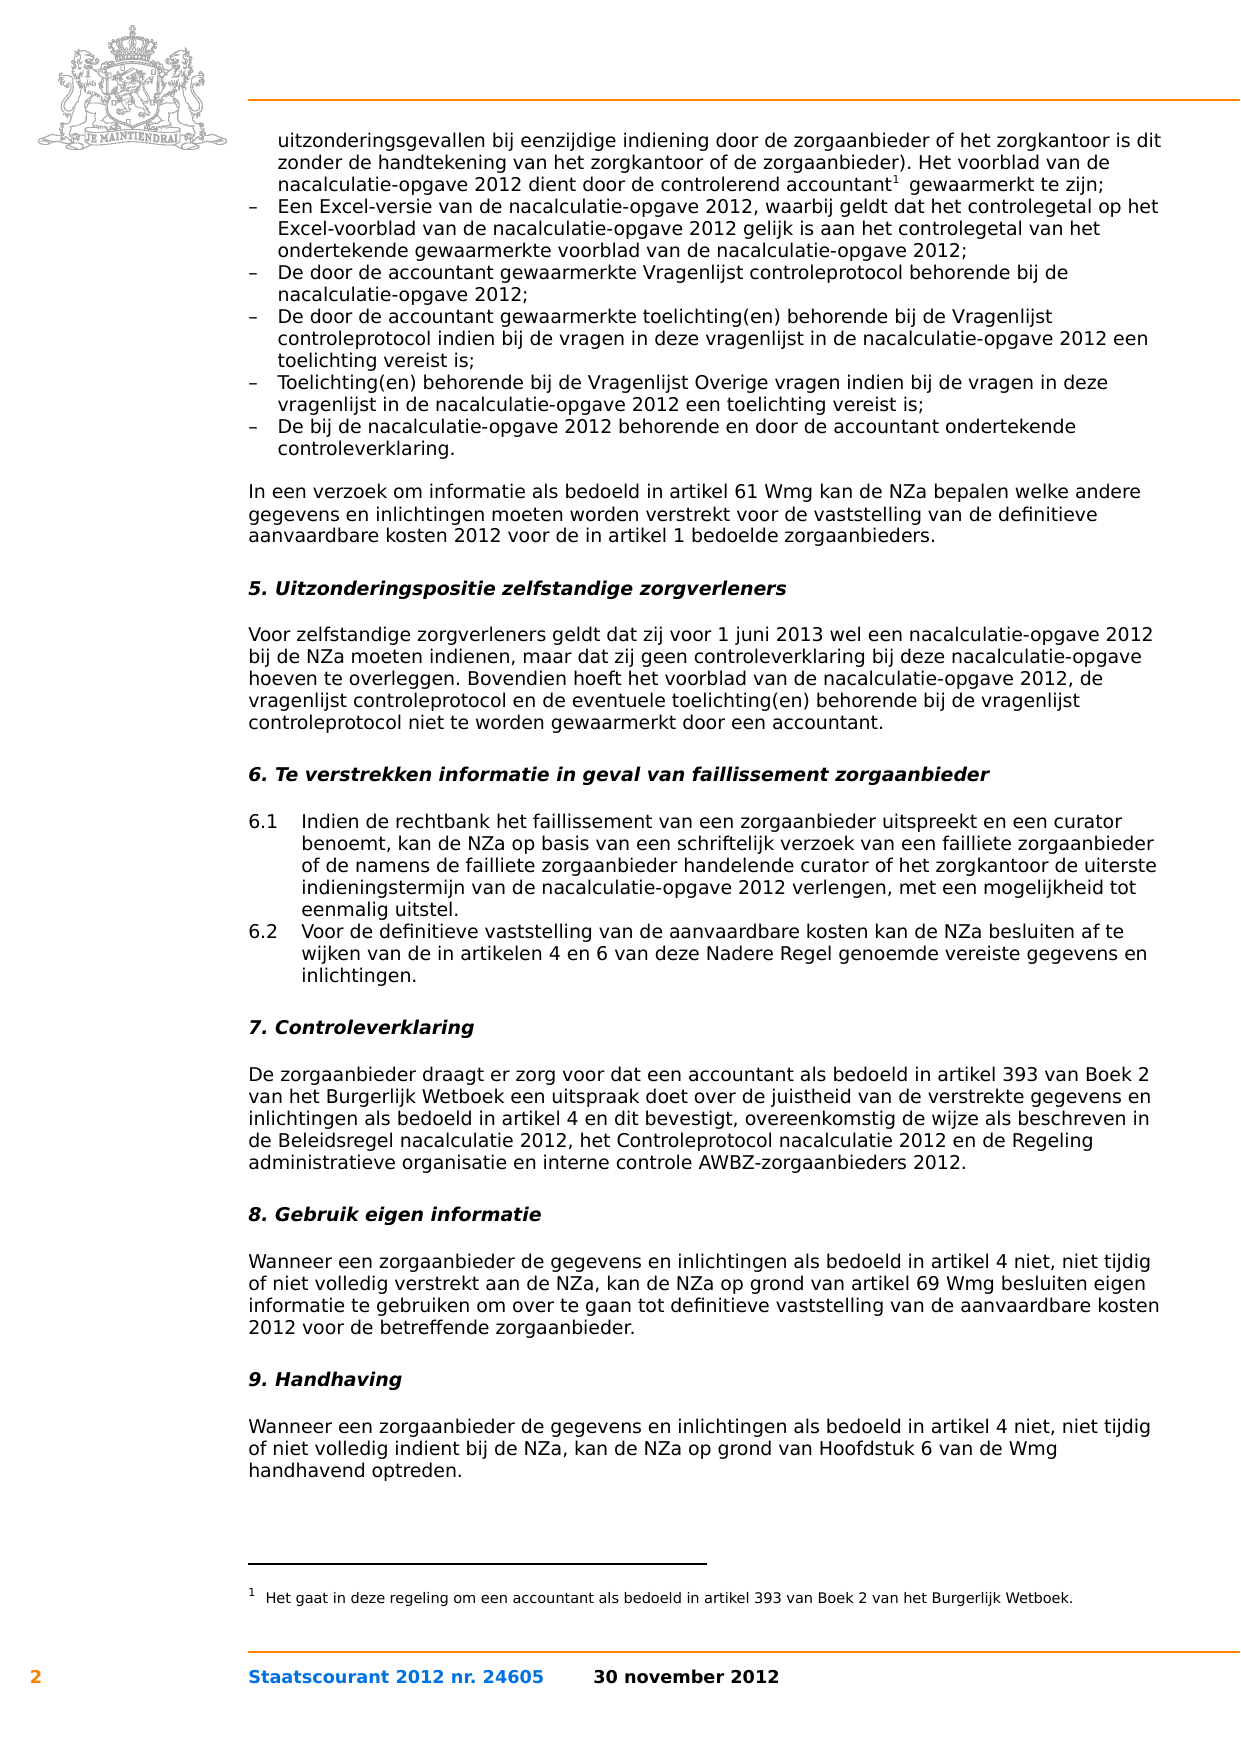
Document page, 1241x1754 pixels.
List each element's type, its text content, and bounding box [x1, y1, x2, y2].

text – De door de accountant gewaarmerkte Vragenlijst controleprotocol behorende bij de nacalculatie-opgave 2012; [248, 262, 1163, 306]
text Wanneer een zorgaanbieder de gegevens en inlichtingen als bedoeld in artikel 4 niet, niet tijdig of niet volledig verstrekt aan de NZa, kan de NZa op grond van artikel 69 Wmg besluiten eigen informatie te gebruiken om over te gaan tot definitieve vaststelling van de aanvaardbare kosten 2012 voor de betreffende zorgaanbieder. [248, 1251, 1163, 1339]
subtitle 8. Gebruik eigen informatie [248, 1204, 1163, 1226]
text De zorgaanbieder draagt er zorg voor dat een accountant als bedoeld in artikel 393 van Boek 2 van het Burgerlijk Wetboek een uitspraak doet over de juistheid van de verstrekte gegevens en inlichtingen als bedoeld in artikel 4 en dit bevestigt, overeenkomstig de wijze als beschreven in de Beleidsregel nacalculatie 2012, het Controleprotocol nacalculatie 2012 en de Regeling administratieve organisatie en interne controle AWBZ-zorgaanbieders 2012. [248, 1064, 1163, 1174]
text uitzonderingsgevallen bij eenzijdige indiening door de zorgaanbieder of het zorgkantoor is dit zonder de handtekening van het zorgkantoor of de zorgaanbieder). Het voorblad van de nacalculatie-opgave 2012 dient door de controlerend accountant gewaarmerkt te zijn; [248, 130, 1163, 196]
text 6.2 Voor de definitieve vaststelling van de aanvaardbare kosten kan de NZa besluiten af te wijken van de in artikelen 4 en 6 van deze Nadere Regel genoemde vereiste gegevens en inlichtingen. [248, 921, 1163, 987]
text – Een Excel-versie van de nacalculatie-opgave 2012, waarbij geldt dat het controlegetal op het Excel-voorblad van de nacalculatie-opgave 2012 gelijk is aan het controlegetal van het ondertekende gewaarmerkte voorblad van de nacalculatie-opgave 2012; [248, 196, 1163, 262]
text In een verzoek om informatie als bedoeld in artikel 61 Wmg kan de NZa bepalen welke andere gegevens en inlichtingen moeten worden verstrekt voor de vaststelling van de definitieve aanvaardbare kosten 2012 voor de in artikel 1 bedoelde zorgaanbieders. [248, 481, 1163, 547]
picture [38, 25, 227, 150]
subtitle 5. Uitzonderingspositie zelfstandige zorgverleners [248, 577, 1163, 599]
text – De door de accountant gewaarmerkte toelichting(en) behorende bij de Vragenlijst controleprotocol indien bij de vragen in deze vragenlijst in de nacalculatie-opgave 2012 een toelichting vereist is; [248, 306, 1163, 372]
text Wanneer een zorgaanbieder de gegevens en inlichtingen als bedoeld in artikel 4 niet, niet tijdig of niet volledig indient bij de NZa, kan de NZa op grond van Hoofdstuk 6 van de Wmg handhavend optreden. [248, 1416, 1163, 1482]
text 6.1 Indien de rechtbank het faillissement van een zorgaanbieder uitspreekt en een curator benoemt, kan de NZa op basis van een schriftelijk verzoek van een failliete zorgaanbieder of de namens de failliete zorgaanbieder handelende curator of het zorgkantoor de uiterste indieningstermijn van de nacalculatie-opgave 2012 verlengen, met een mogelijkheid tot eenmalig uitstel. [248, 811, 1163, 921]
subtitle 6. Te verstrekken informatie in geval van faillissement zorgaanbieder [248, 764, 1163, 786]
text Voor zelfstandige zorgverleners geldt dat zij voor 1 juni 2013 wel een nacalculatie-opgave 2012 bij de NZa moeten indienen, maar dat zij geen controleverklaring bij deze nacalculatie-opgave hoeven te overleggen. Bovendien hoeft het voorblad van de nacalculatie-opgave 2012, de vragenlijst controleprotocol en de eventuele toelichting(en) behorende bij de vragenlijst controleprotocol niet te worden gewaarmerkt door een accountant. [248, 624, 1163, 734]
text – Toelichting(en) behorende bij de Vragenlijst Overige vragen indien bij de vragen in deze vragenlijst in de nacalculatie-opgave 2012 een toelichting vereist is; [248, 372, 1163, 416]
text – De bij de nacalculatie-opgave 2012 behorende en door de accountant ondertekende controleverklaring. [248, 416, 1163, 459]
subtitle 9. Handhaving [248, 1369, 1163, 1391]
subtitle 7. Controleverklaring [248, 1017, 1163, 1039]
text Het gaat in deze regeling om een accountant als bedoeld in artikel 393 van Boek 2 van het Burgerlijk Wetboek. [248, 1586, 1163, 1608]
